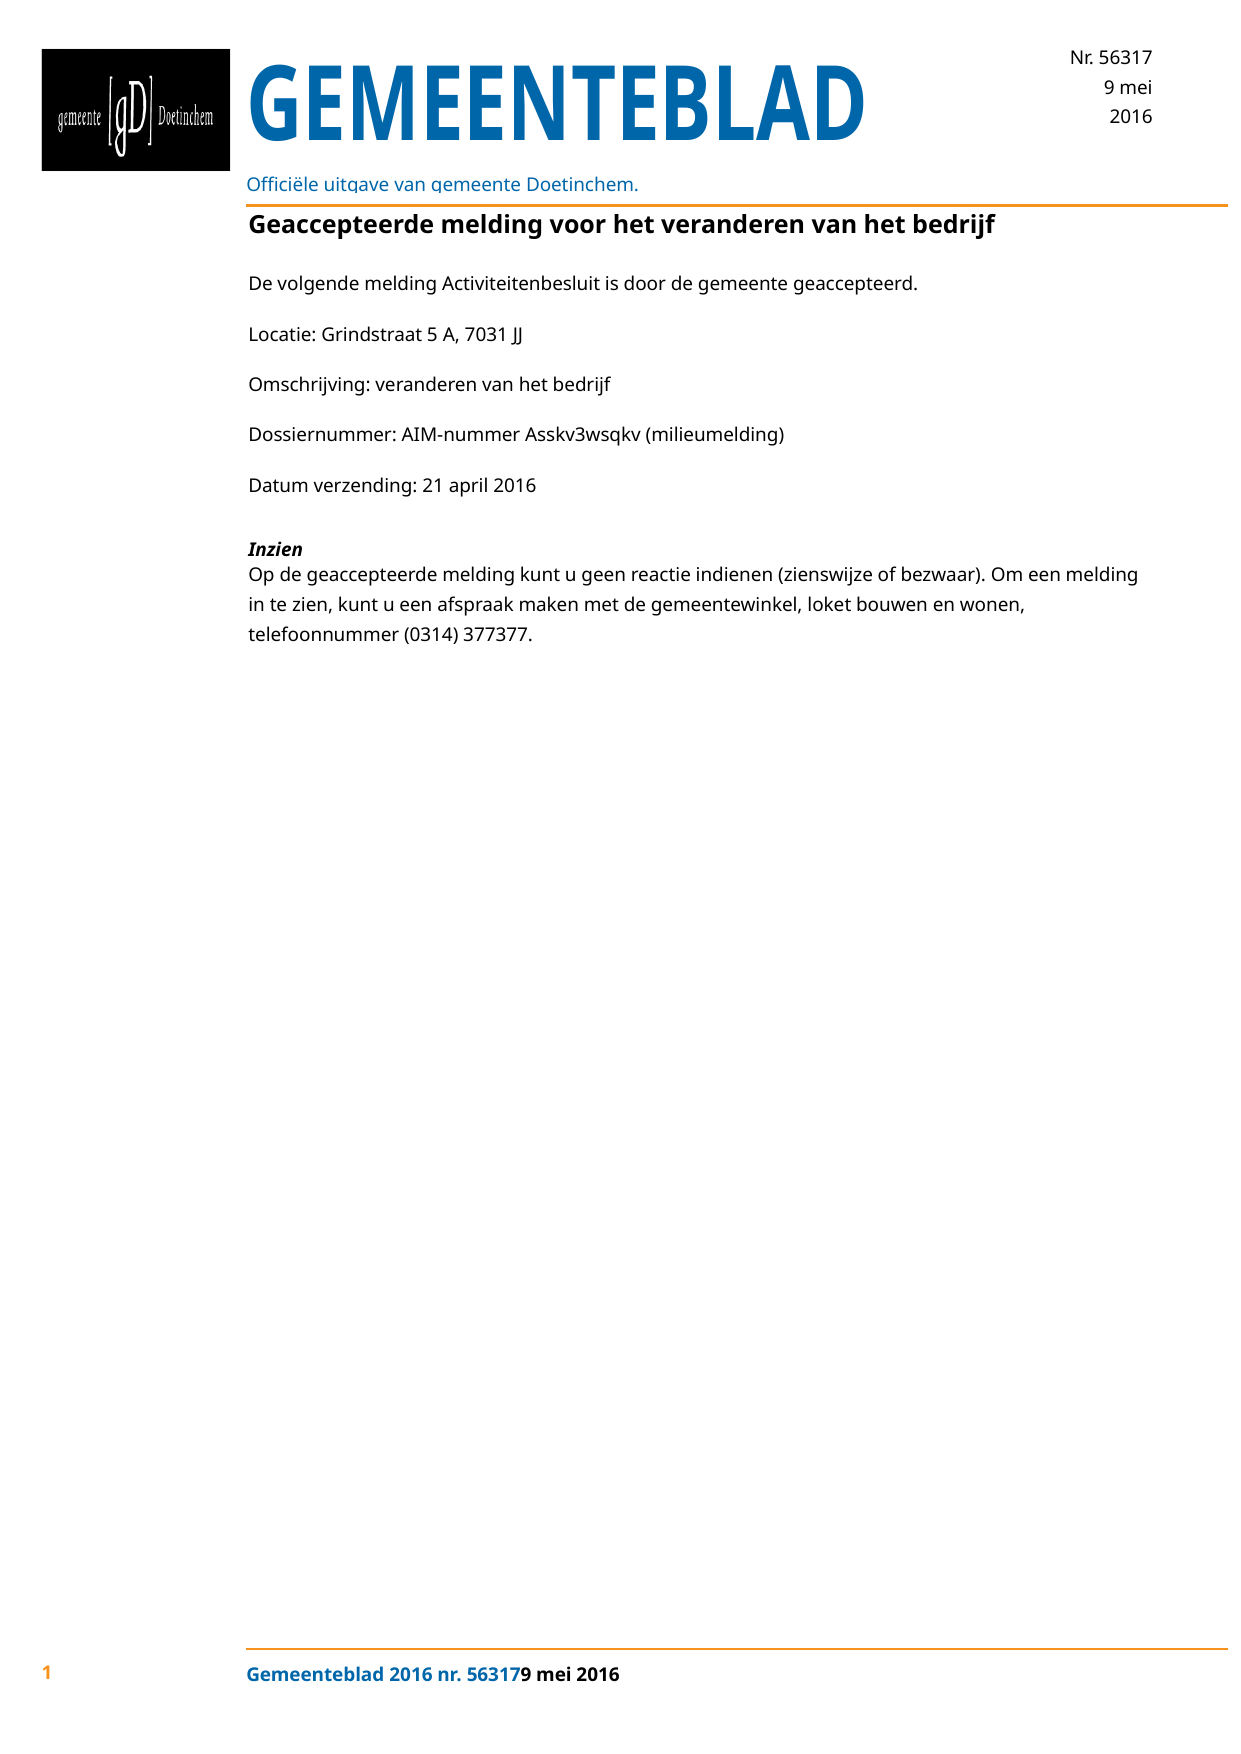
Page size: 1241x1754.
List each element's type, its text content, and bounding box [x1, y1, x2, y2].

text Inzien [248, 536, 1152, 562]
text Dossiernummer: AIM-nummer Asskv3wsqkv (milieumelding) [248, 422, 1152, 447]
text Omschrijving: veranderen van het bedrijf [248, 371, 1152, 397]
picture [41, 47, 231, 172]
text Datum verzending: 21 april 2016 [248, 472, 1152, 498]
text Locatie: Grindstraat 5 A, 7031 JJ [248, 321, 1152, 346]
text De volgende melding Activiteitenbesluit is door de gemeente geaccepteerd. [248, 270, 1152, 296]
text Geaccepteerde melding voor het veranderen van het bedrijf [248, 207, 1152, 241]
text Op de geaccepteerde melding kunt u geen reactie indienen (zienswijze of bezwaar). Om een melding in te zien, kunt u een afspraak maken met de gemeentewinkel, loket bouwen en wonen, telefoonnummer (0314) 377377. [248, 562, 1152, 647]
